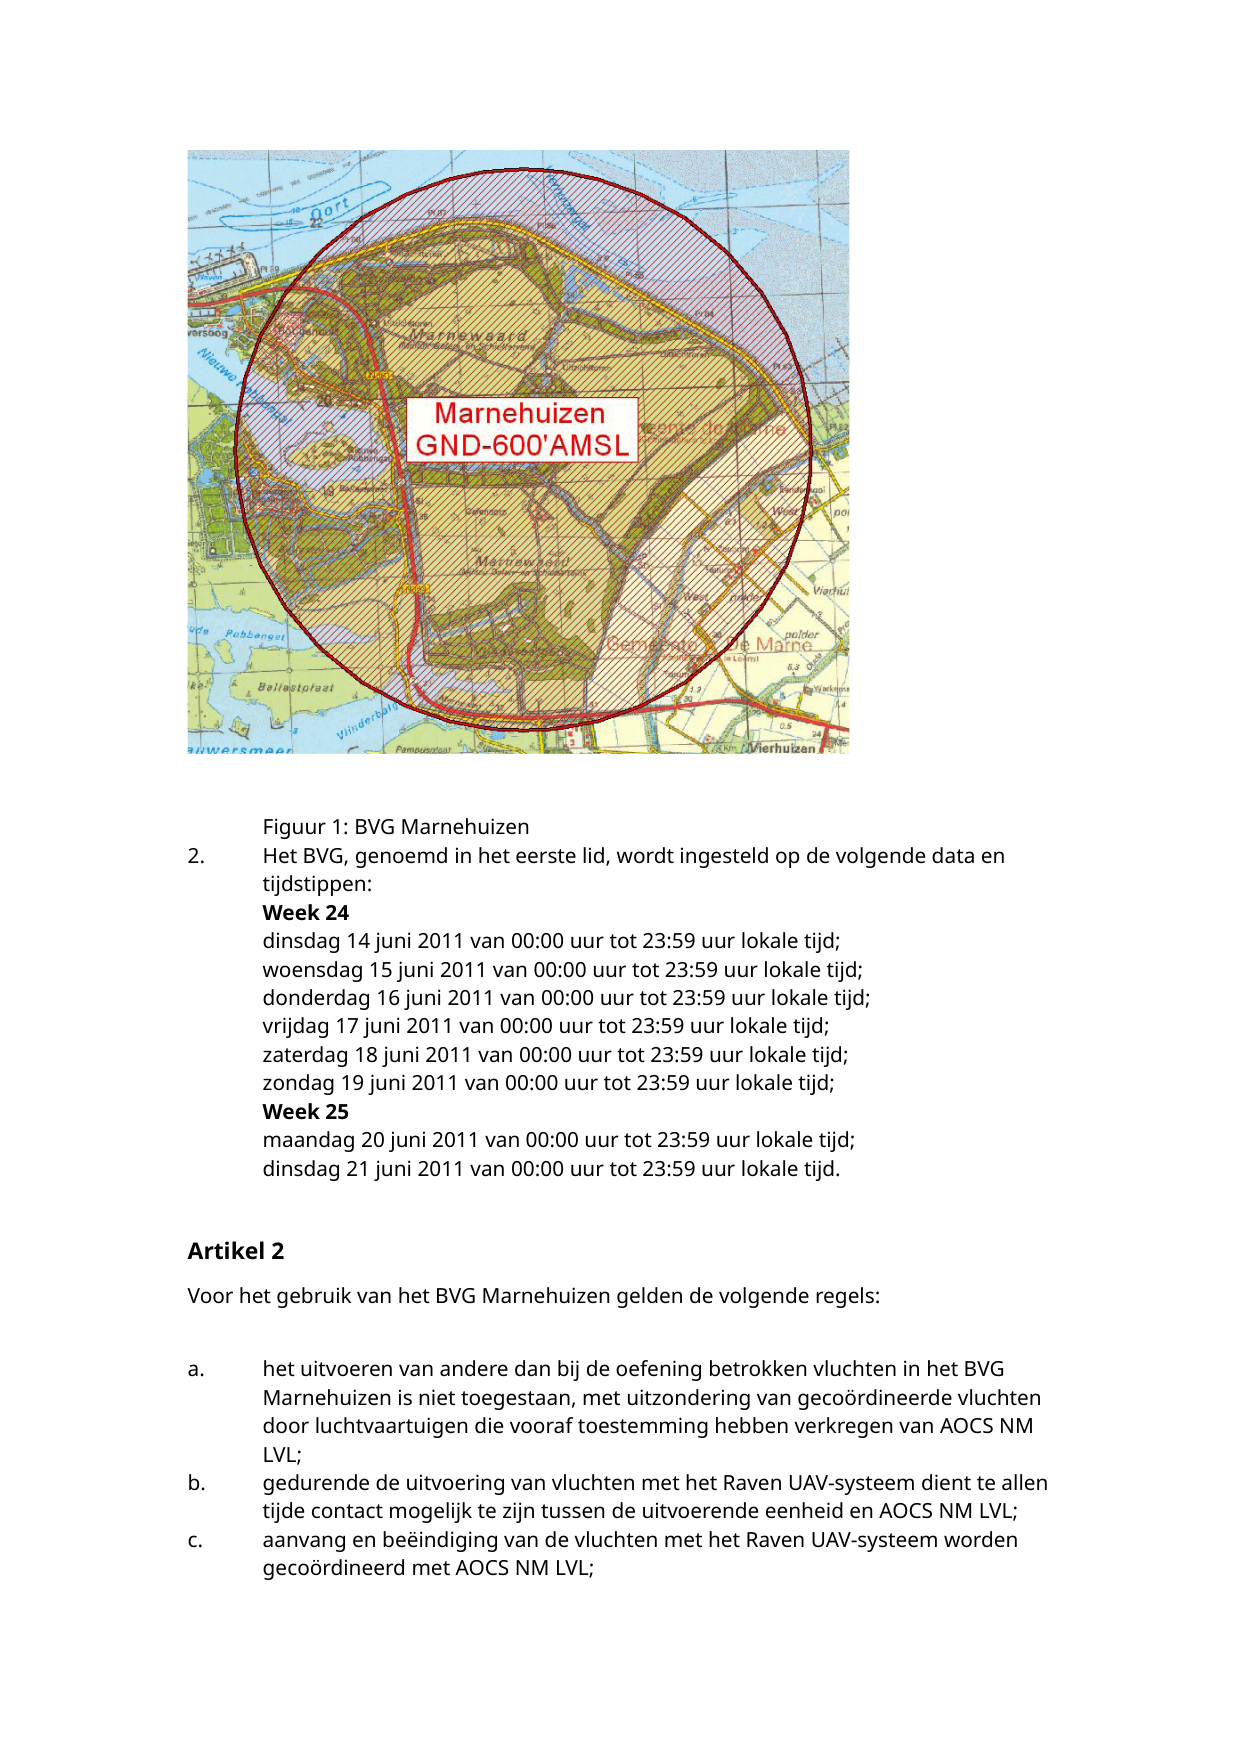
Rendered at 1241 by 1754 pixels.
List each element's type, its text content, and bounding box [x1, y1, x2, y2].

list woensdag 15 juni 2011 van 00:00 uur tot 23:59 uur lokale tijd; [187, 955, 1053, 983]
list Week 24 [187, 898, 1053, 926]
list het uitvoeren van andere dan bij de oefening betrokken vluchten in het BVG Marnehuizen is niet toegestaan, met uitzondering van gecoördineerde vluchten door luchtvaartuigen die vooraf toestemming hebben verkregen van AOCS NM LVL; [187, 1354, 1053, 1468]
picture [187, 150, 850, 754]
list Week 25 [187, 1097, 1053, 1125]
list Figuur 1: BVG Marnehuizen [187, 812, 1053, 841]
text Voor het gebruik van het BVG Marnehuizen gelden de volgende regels: [187, 1281, 1053, 1309]
list gedurende de uitvoering van vluchten met het Raven UAV-systeem dient te allen tijde contact mogelijk te zijn tussen de uitvoerende eenheid en AOCS NM LVL; [187, 1468, 1053, 1525]
list vrijdag 17 juni 2011 van 00:00 uur tot 23:59 uur lokale tijd; [187, 1012, 1053, 1040]
list aanvang en beëindiging van de vluchten met het Raven UAV-systeem worden gecoördineerd met AOCS NM LVL; [187, 1525, 1053, 1582]
list maandag 20 juni 2011 van 00:00 uur tot 23:59 uur lokale tijd; [187, 1125, 1053, 1154]
list zondag 19 juni 2011 van 00:00 uur tot 23:59 uur lokale tijd; [187, 1068, 1053, 1097]
list dinsdag 21 juni 2011 van 00:00 uur tot 23:59 uur lokale tijd. [187, 1154, 1053, 1182]
list Het BVG, genoemd in het eerste lid, wordt ingesteld op de volgende data en tijdstippen: [187, 841, 1053, 898]
list dinsdag 14 juni 2011 van 00:00 uur tot 23:59 uur lokale tijd; [187, 926, 1053, 955]
subtitle Artikel 2 [187, 1235, 1053, 1266]
list zaterdag 18 juni 2011 van 00:00 uur tot 23:59 uur lokale tijd; [187, 1040, 1053, 1068]
list donderdag 16 juni 2011 van 00:00 uur tot 23:59 uur lokale tijd; [187, 983, 1053, 1012]
